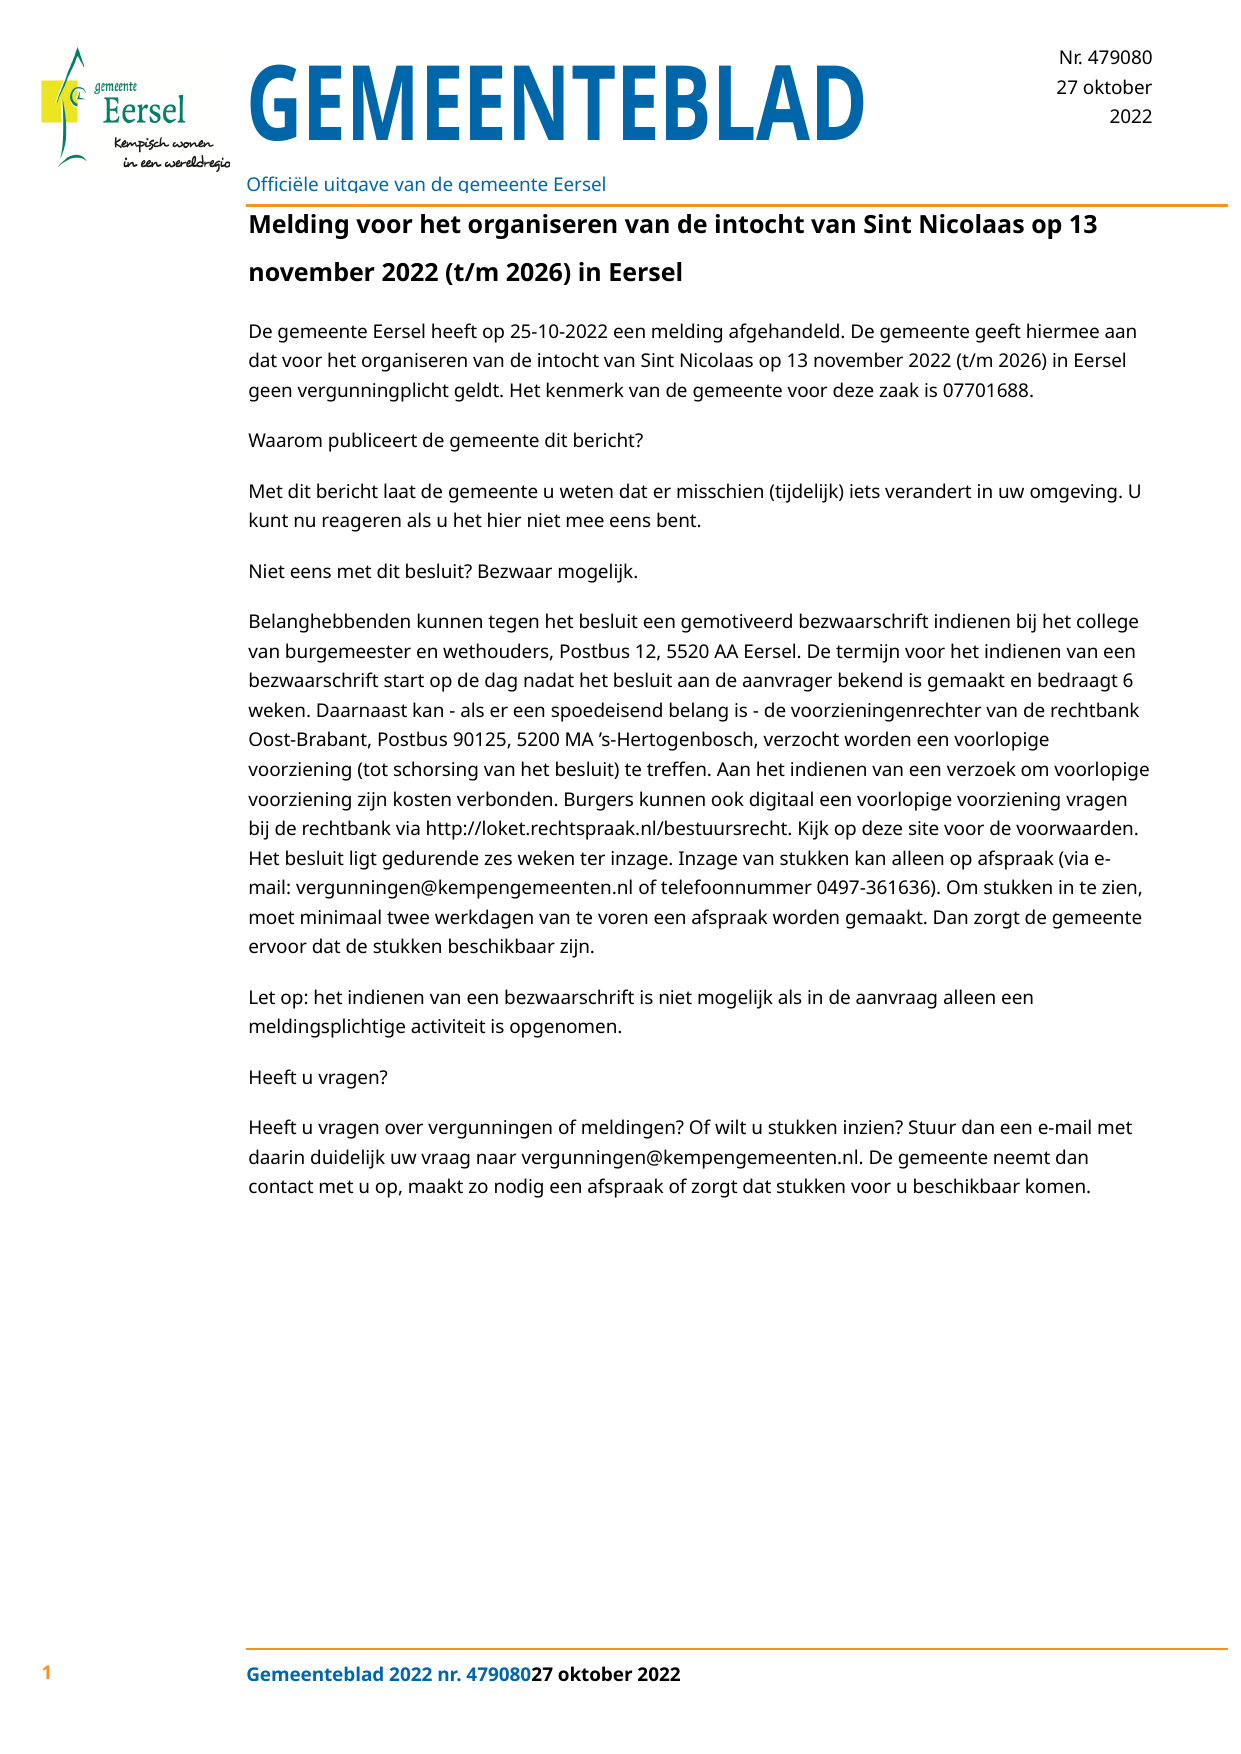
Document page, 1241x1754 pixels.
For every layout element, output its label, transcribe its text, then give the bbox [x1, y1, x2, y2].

text Melding voor het organiseren van de intocht van Sint Nicolaas op 13 november 2022 (t/m 2026) in Eersel [248, 207, 1152, 288]
text Met dit bericht laat de gemeente u weten dat er misschien (tijdelijk) iets verandert in uw omgeving. U kunt nu reageren als u het hier niet mee eens bent. [248, 478, 1152, 533]
text De gemeente Eersel heeft op 25-10-2022 een melding afgehandeld. De gemeente geeft hiermee aan dat voor het organiseren van de intocht van Sint Nicolaas op 13 november 2022 (t/m 2026) in Eersel geen vergunningplicht geldt. Het kenmerk van de gemeente voor deze zaak is 07701688. [248, 318, 1152, 403]
text Belanghebbenden kunnen tegen het besluit een gemotiveerd bezwaarschrift indienen bij het college van burgemeester en wethouders, Postbus 12, 5520 AA Eersel. De termijn voor het indienen van een bezwaarschrift start op de dag nadat het besluit aan de aanvrager bekend is gemaakt en bedraagt 6 weken. Daarnaast kan - als er een spoedeisend belang is - de voorzieningenrechter van de rechtbank Oost-Brabant, Postbus 90125, 5200 MA ’s-Hertogenbosch, verzocht worden een voorlopige voorziening (tot schorsing van het besluit) te treffen. Aan het indienen van een verzoek om voorlopige voorziening zijn kosten verbonden. Burgers kunnen ook digitaal een voorlopige voorziening vragen bij de rechtbank via http://loket.rechtspraak.nl/bestuursrecht. Kijk op deze site voor de voorwaarden. Het besluit ligt gedurende zes weken ter inzage. Inzage van stukken kan alleen op afspraak (via e-mail: vergunningen@kempengemeenten.nl of telefoonnummer 0497-361636). Om stukken in te zien, moet minimaal twee werkdagen van te voren een afspraak worden gemaakt. Dan zorgt de gemeente ervoor dat de stukken beschikbaar zijn. [248, 608, 1152, 959]
text Niet eens met dit besluit? Bezwaar mogelijk. [248, 558, 1152, 584]
picture [41, 47, 231, 172]
text Heeft u vragen over vergunningen of meldingen? Of wilt u stukken inzien? Stuur dan een e-mail met daarin duidelijk uw vraag naar vergunningen@kempengemeenten.nl. De gemeente neemt dan contact met u op, maakt zo nodig een afspraak of zorgt dat stukken voor u beschikbaar komen. [248, 1114, 1152, 1199]
text Let op: het indienen van een bezwaarschrift is niet mogelijk als in de aanvraag alleen een meldingsplichtige activiteit is opgenomen. [248, 984, 1152, 1039]
text Waarom publiceert de gemeente dit bericht? [248, 427, 1152, 453]
text Heeft u vragen? [248, 1064, 1152, 1090]
